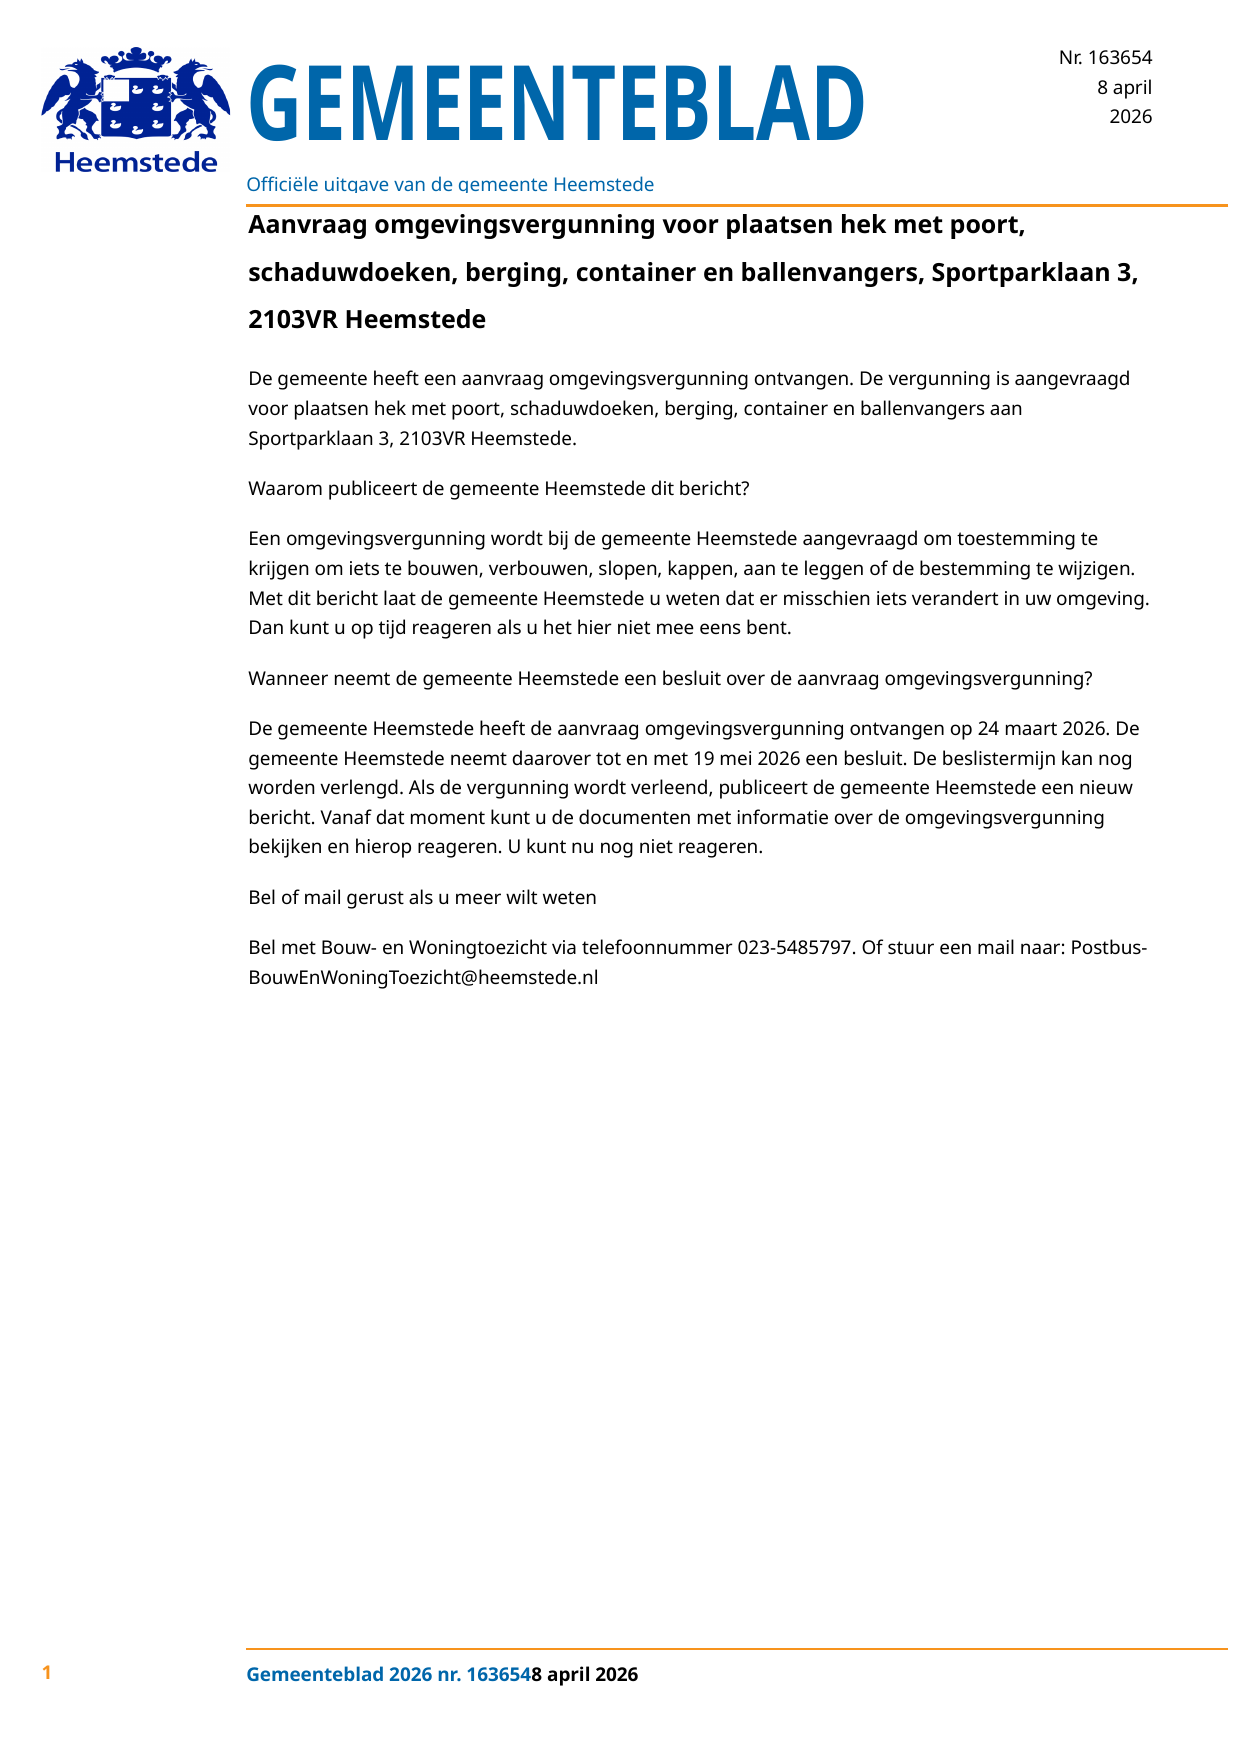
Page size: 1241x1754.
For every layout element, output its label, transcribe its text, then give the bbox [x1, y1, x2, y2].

text De gemeente heeft een aanvraag omgevingsvergunning ontvangen. De vergunning is aangevraagd voor plaatsen hek met poort, schaduwdoeken, berging, container en ballenvangers aan Sportparklaan 3, 2103VR Heemstede. [248, 366, 1152, 450]
picture [41, 47, 231, 172]
text Waarom publiceert de gemeente Heemstede dit bericht? [248, 475, 1152, 501]
text Bel met Bouw- en Woningtoezicht via telefoonnummer 023-5485797. Of stuur een mail naar: Postbus-BouwEnWoningToezicht@heemstede.nl [248, 934, 1152, 989]
text Bel of mail gerust als u meer wilt weten [248, 884, 1152, 909]
text Een omgevingsvergunning wordt bij de gemeente Heemstede aangevraagd om toestemming te krijgen om iets te bouwen, verbouwen, slopen, kappen, aan te leggen of de bestemming te wijzigen. Met dit bericht laat de gemeente Heemstede u weten dat er misschien iets verandert in uw omgeving. Dan kunt u op tijd reageren als u het hier niet mee eens bent. [248, 526, 1152, 640]
text De gemeente Heemstede heeft de aanvraag omgevingsvergunning ontvangen op 24 maart 2026. De gemeente Heemstede neemt daarover tot en met 19 mei 2026 een besluit. De beslistermijn kan nog worden verlengd. Als de vergunning wordt verleend, publiceert de gemeente Heemstede een nieuw bericht. Vanaf dat moment kunt u de documenten met informatie over de omgevingsvergunning bekijken en hierop reageren. U kunt nu nog niet reageren. [248, 715, 1152, 859]
text Aanvraag omgevingsvergunning voor plaatsen hek met poort, schaduwdoeken, berging, container en ballenvangers, Sportparklaan 3, 2103VR Heemstede [248, 207, 1152, 336]
text Wanneer neemt de gemeente Heemstede een besluit over de aanvraag omgevingsvergunning? [248, 665, 1152, 690]
